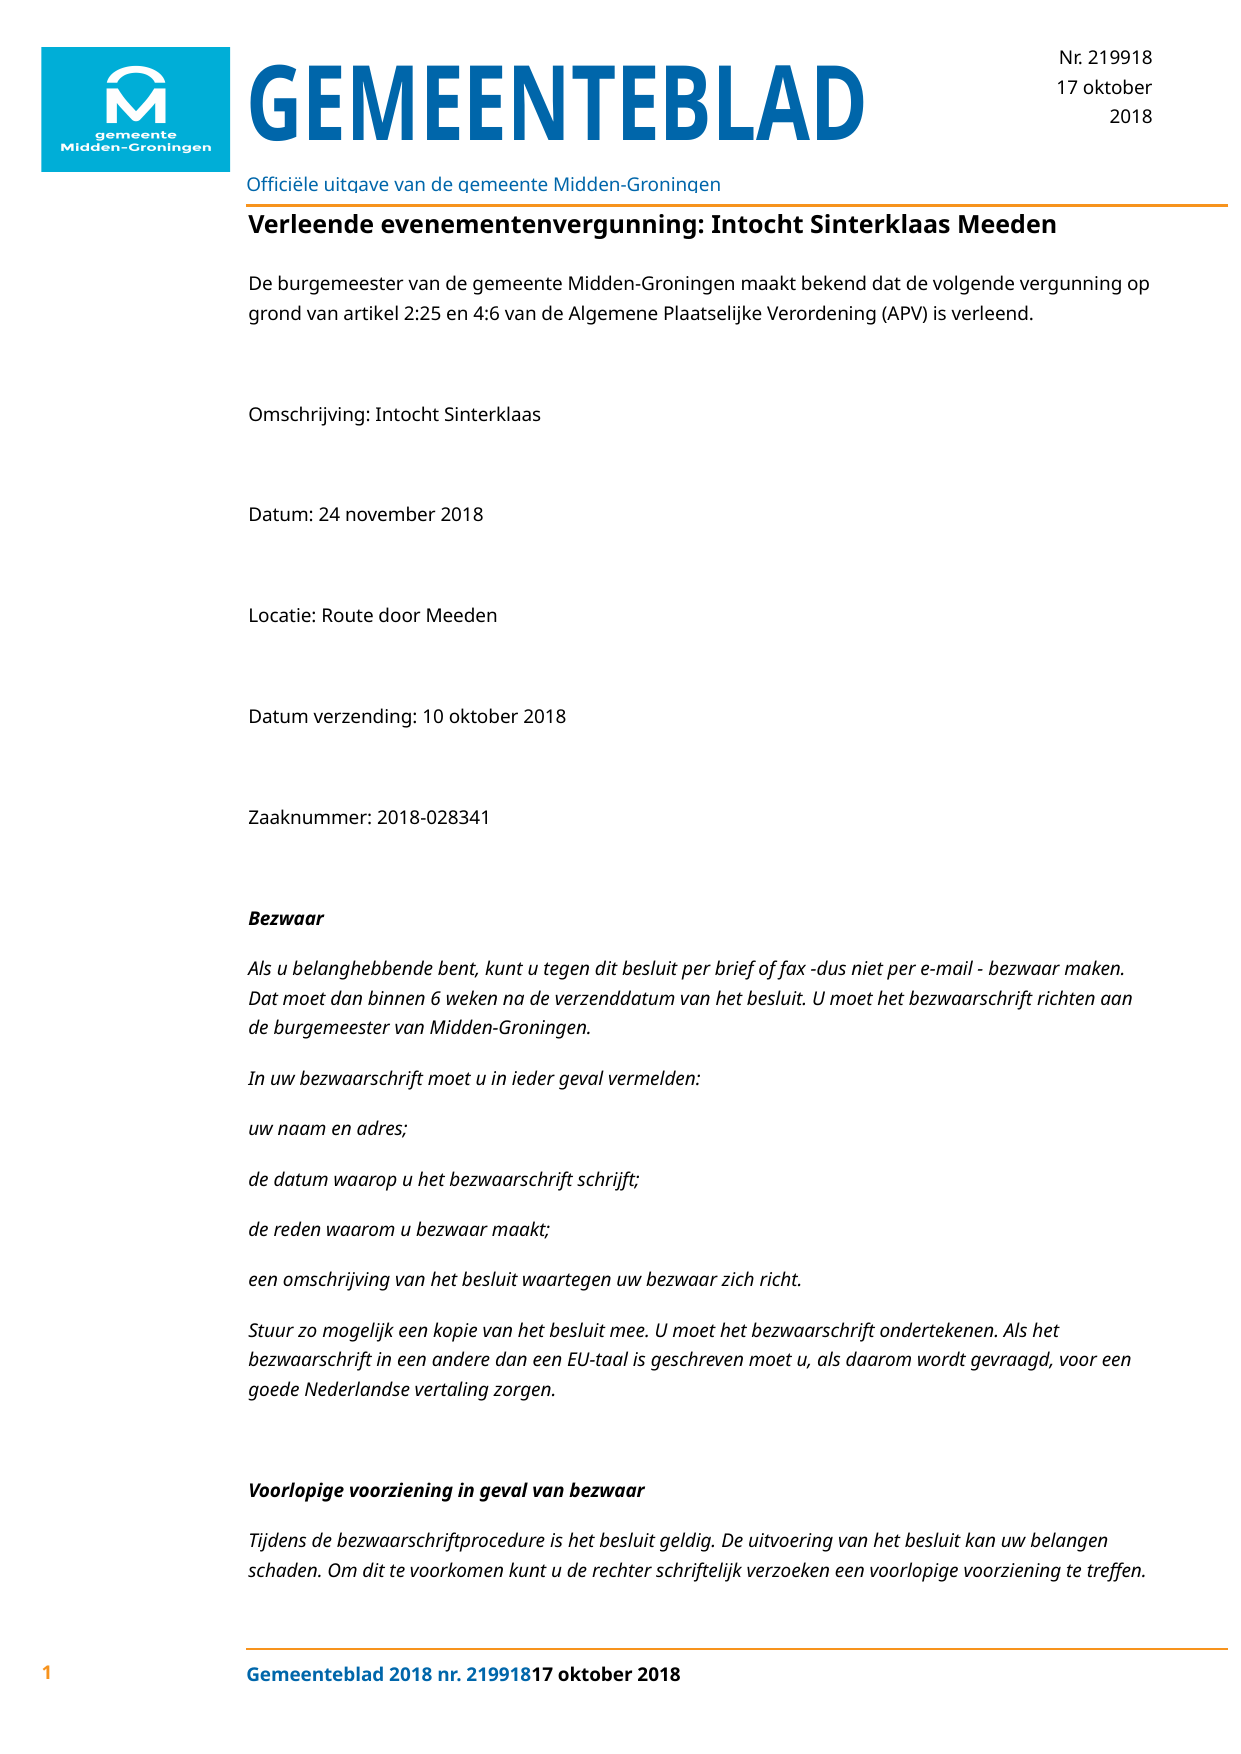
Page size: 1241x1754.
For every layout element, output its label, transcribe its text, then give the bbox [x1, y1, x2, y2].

picture [184, 146, 190, 153]
picture [108, 66, 164, 82]
text een omschrijving van het besluit waartegen uw bezwaar zich richt. [248, 1267, 1152, 1292]
text Als u belanghebbende bent, kunt u tegen dit besluit per brief of fax -dus niet per e-mail - bezwaar maken. Dat moet dan binnen 6 weken na de verzenddatum van het besluit. U moet het bezwaarschrift richten aan de burgemeester van Midden-Groningen. [248, 955, 1152, 1040]
text Voorlopige voorziening in geval van bezwaar [248, 1477, 1152, 1503]
text Zaaknummer: 2018-028341 [248, 804, 1152, 830]
text In uw bezwaarschrift moet u in ieder geval vermelden: [248, 1065, 1152, 1091]
text uw naam en adres; [248, 1115, 1152, 1141]
text Locatie: Route door Meeden [248, 602, 1152, 628]
text Datum: 24 november 2018 [248, 502, 1152, 527]
text de datum waarop u het bezwaarschrift schrijft; [248, 1166, 1152, 1191]
text Stuur zo mogelijk een kopie van het besluit mee. U moet het bezwaarschrift ondertekenen. Als het bezwaarschrift in een andere dan een EU-taal is geschreven moet u, als daarom wordt gevraagd, voor een goede Nederlandse vertaling zorgen. [248, 1317, 1152, 1402]
text De burgemeester van de gemeente Midden-Groningen maakt bekend dat de volgende vergunning op grond van artikel 2:25 en 4:6 van de Algemene Plaatselijke Verordening (APV) is verleend. [248, 270, 1152, 326]
text Verleende evenementenvergunning: Intocht Sinterklaas Meeden [248, 207, 1152, 241]
text Bezwaar [248, 905, 1152, 931]
text de reden waarom u bezwaar maakt; [248, 1216, 1152, 1242]
text Tijdens de bezwaarschriftprocedure is het besluit geldig. De uitvoering van het besluit kan uw belangen schaden. Om dit te voorkomen kunt u de rechter schriftelijk verzoeken een voorlopige voorziening te treffen. [248, 1527, 1152, 1583]
text Omschrijving: Intocht Sinterklaas [248, 401, 1152, 426]
picture [107, 89, 165, 122]
text Datum verzending: 10 oktober 2018 [248, 703, 1152, 729]
